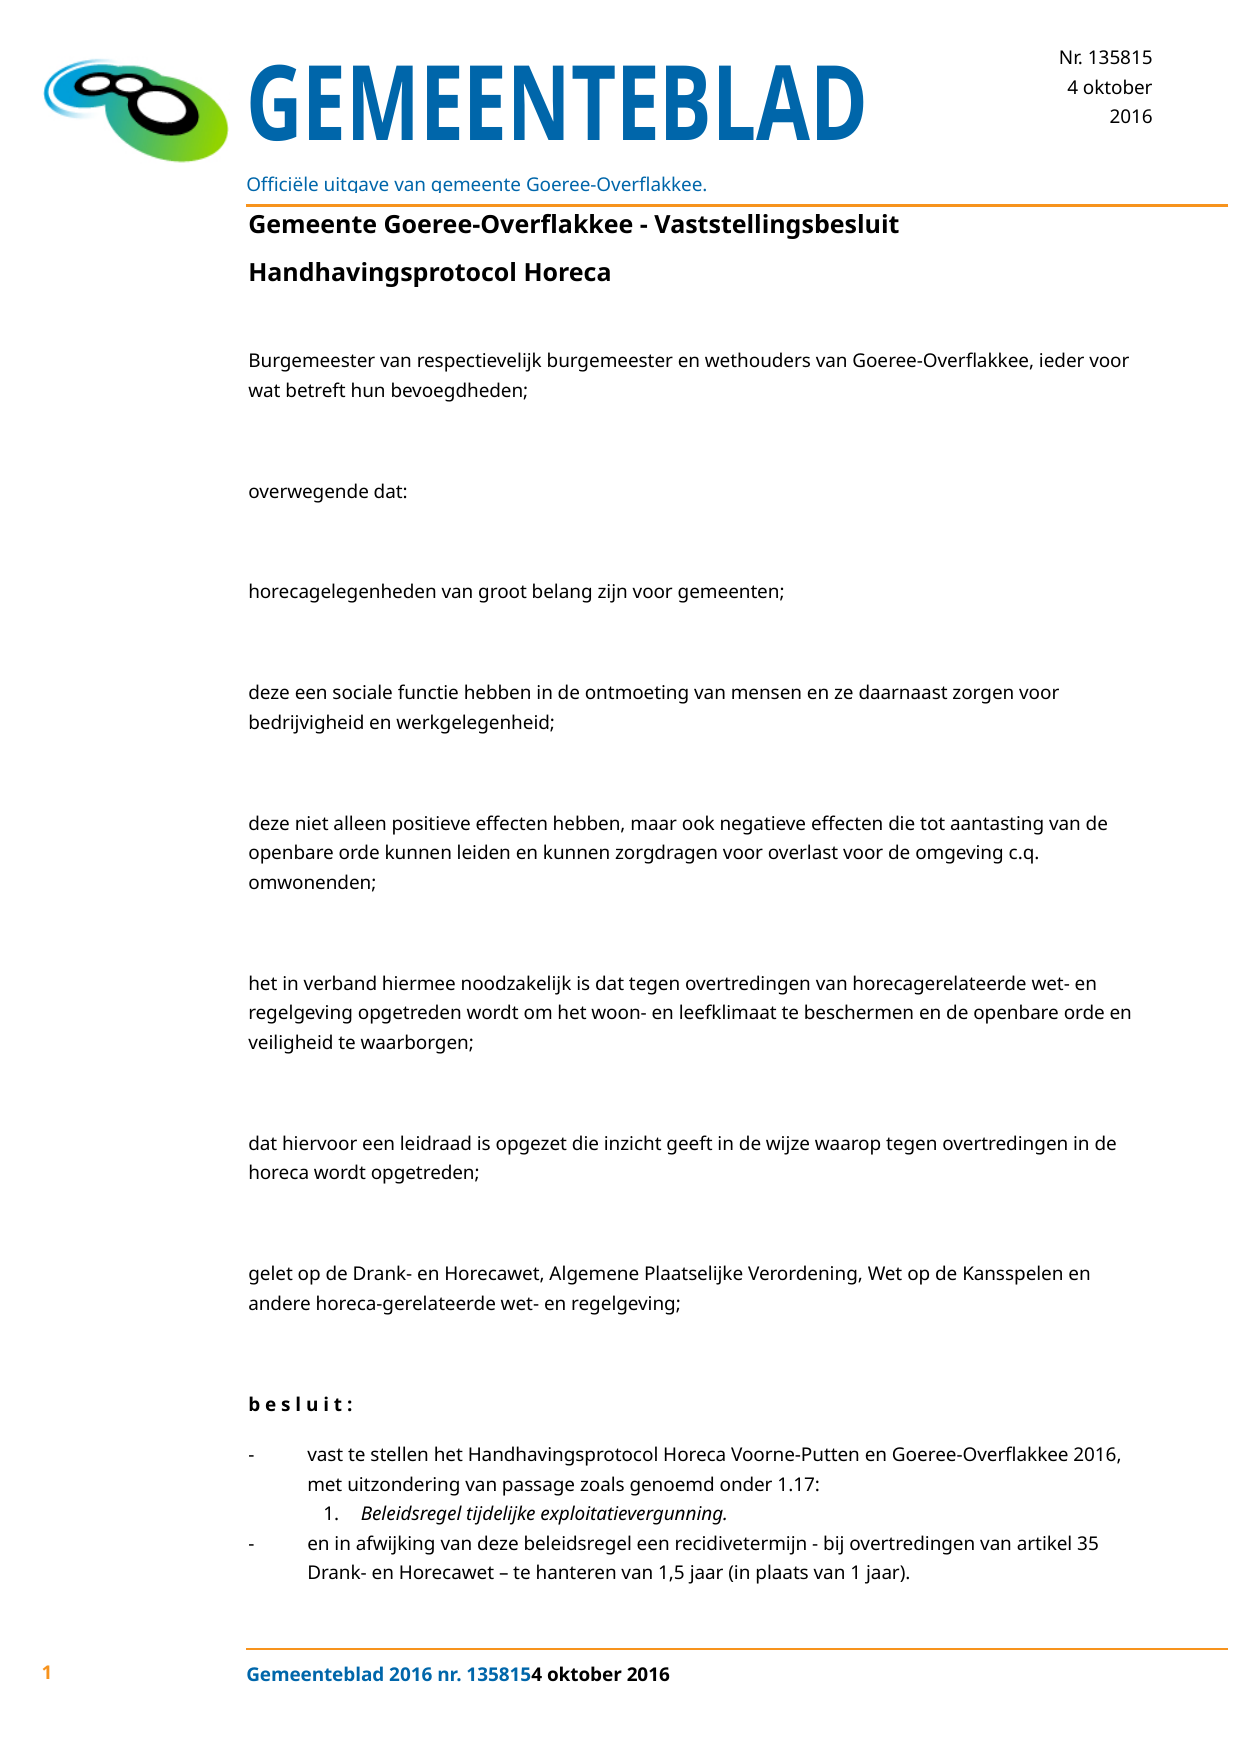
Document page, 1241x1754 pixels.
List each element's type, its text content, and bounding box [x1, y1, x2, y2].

list vast te stellen het Handhavingsprotocol Horeca Voorne-Putten en Goeree-Overflakkee 2016, met uitzondering van passage zoals genoemd onder 1.17: [248, 1441, 1152, 1497]
text gelet op de Drank- en Horecawet, Algemene Plaatselijke Verordening, Wet op de Kansspelen en andere horeca-gerelateerde wet- en regelgeving; [248, 1260, 1152, 1316]
picture [41, 47, 231, 172]
text deze niet alleen positieve effecten hebben, maar ook negatieve effecten die tot aantasting van de openbare orde kunnen leiden en kunnen zorgdragen voor overlast voor de omgeving c.q. omwonenden; [248, 810, 1152, 895]
text Burgemeester van respectievelijk burgemeester en wethouders van Goeree-Overflakkee, ieder voor wat betreft hun bevoegdheden; [248, 347, 1152, 403]
text horecagelegenheden van groot belang zijn voor gemeenten; [248, 579, 1152, 604]
text b e s l u i t : [248, 1391, 1152, 1417]
text overwegende dat: [248, 478, 1152, 504]
text het in verband hiermee noodzakelijk is dat tegen overtredingen van horecagerelateerde wet- en regelgeving opgetreden wordt om het woon- en leefklimaat te beschermen en de openbare orde en veiligheid te waarborgen; [248, 970, 1152, 1055]
text deze een sociale functie hebben in de ontmoeting van mensen en ze daarnaast zorgen voor bedrijvigheid en werkgelegenheid; [248, 679, 1152, 735]
list Beleidsregel tijdelijke exploitatievergunning. [323, 1500, 1152, 1526]
text dat hiervoor een leidraad is opgezet die inzicht geeft in de wijze waarop tegen overtredingen in de horeca wordt opgetreden; [248, 1130, 1152, 1185]
text Gemeente Goeree-Overflakkee - Vaststellingsbesluit Handhavingsprotocol Horeca [248, 207, 1152, 288]
list en in afwijking van deze beleidsregel een recidivetermijn - bij overtredingen van artikel 35 Drank- en Horecawet – te hanteren van 1,5 jaar (in plaats van 1 jaar). [248, 1530, 1152, 1585]
